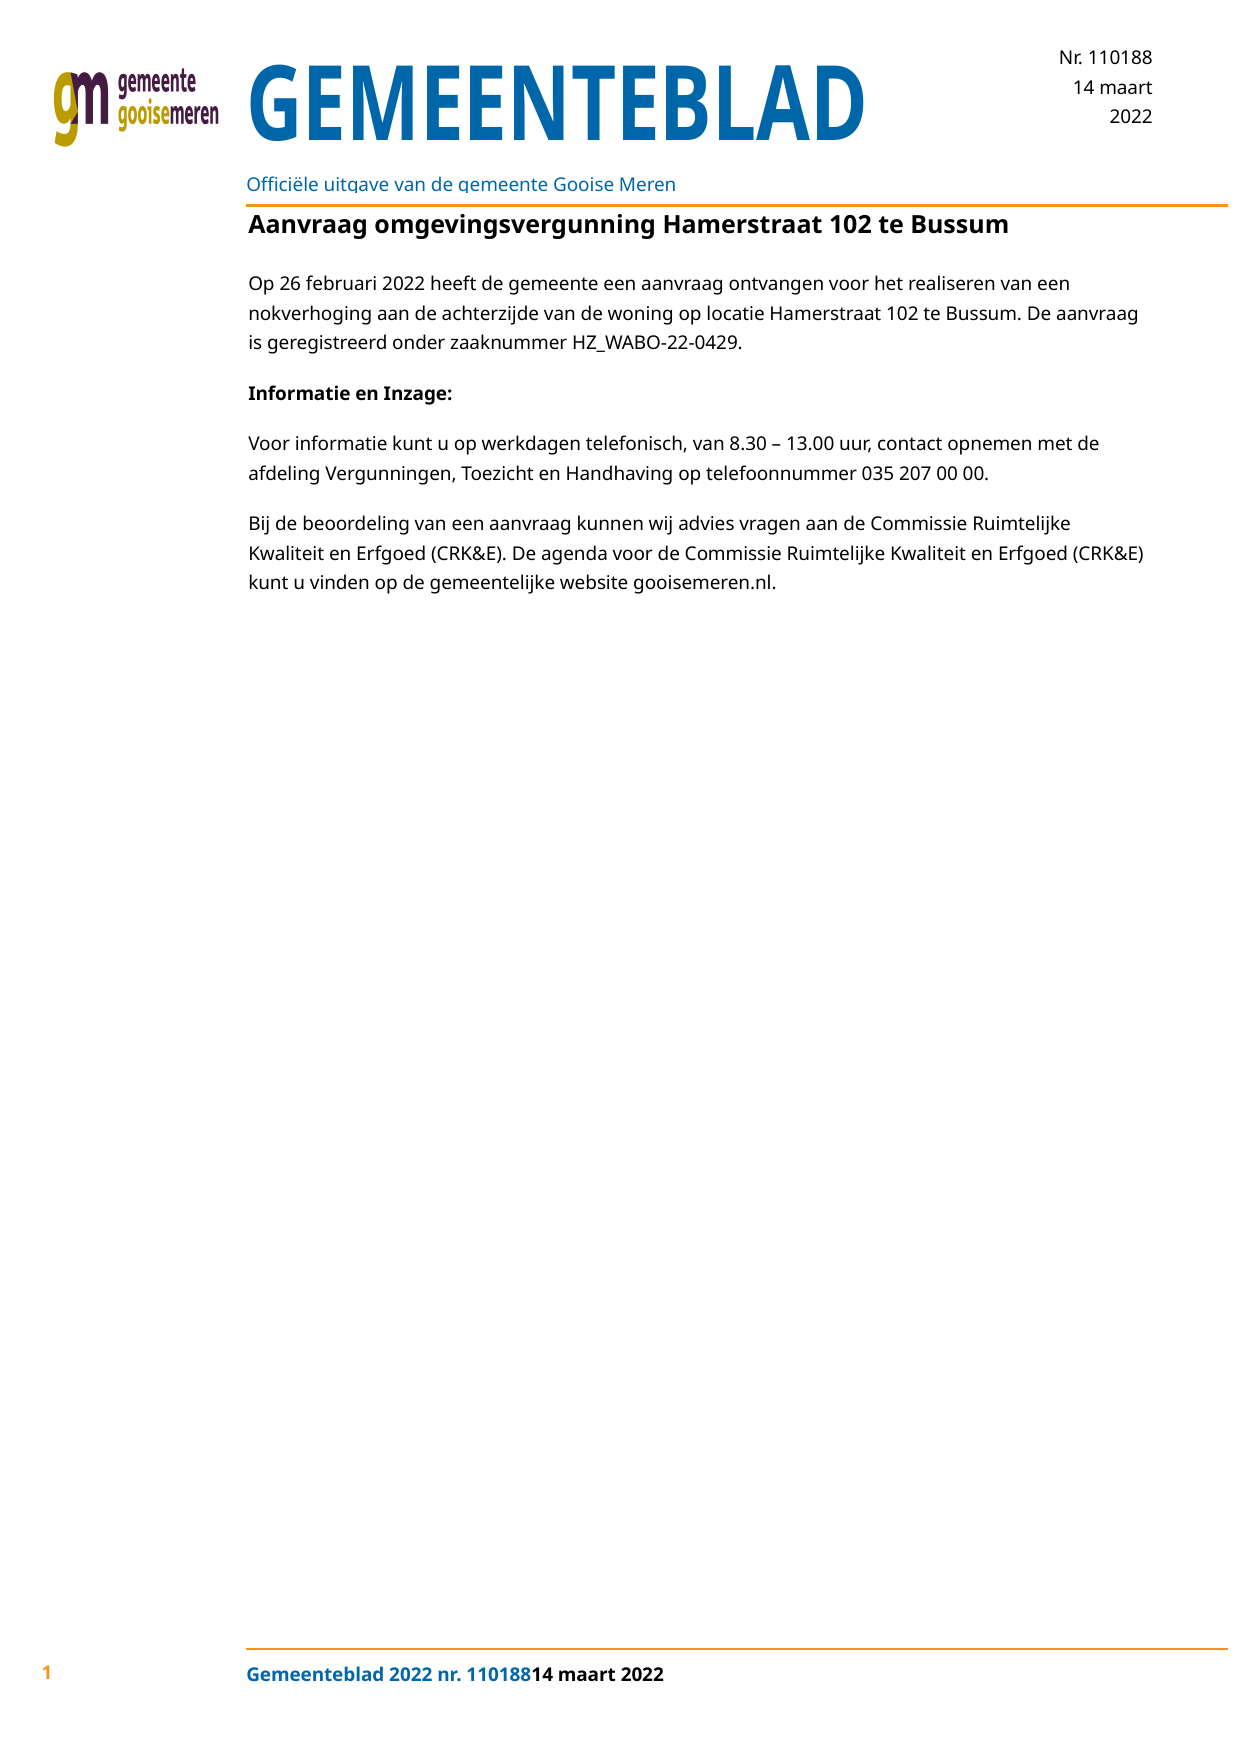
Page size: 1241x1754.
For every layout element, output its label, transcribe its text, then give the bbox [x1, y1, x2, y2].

text Voor informatie kunt u op werkdagen telefonisch, van 8.30 – 13.00 uur, contact opnemen met de afdeling Vergunningen, Toezicht en Handhaving op telefoonnummer 035 207 00 00. [248, 430, 1152, 486]
text Bij de beoordeling van een aanvraag kunnen wij advies vragen aan de Commissie Ruimtelijke Kwaliteit en Erfgoed (CRK&E). De agenda voor de Commissie Ruimtelijke Kwaliteit en Erfgoed (CRK&E) kunt u vinden op de gemeentelijke website gooisemeren.nl. [248, 510, 1152, 595]
text Op 26 februari 2022 heeft de gemeente een aanvraag ontvangen voor het realiseren van een nokverhoging aan de achterzijde van de woning op locatie Hamerstraat 102 te Bussum. De aanvraag is geregistreerd onder zaaknummer HZ_WABO-22-0429. [248, 270, 1152, 355]
picture [41, 47, 231, 172]
text Informatie en Inzage: [248, 380, 1152, 406]
text Aanvraag omgevingsvergunning Hamerstraat 102 te Bussum [248, 207, 1152, 241]
